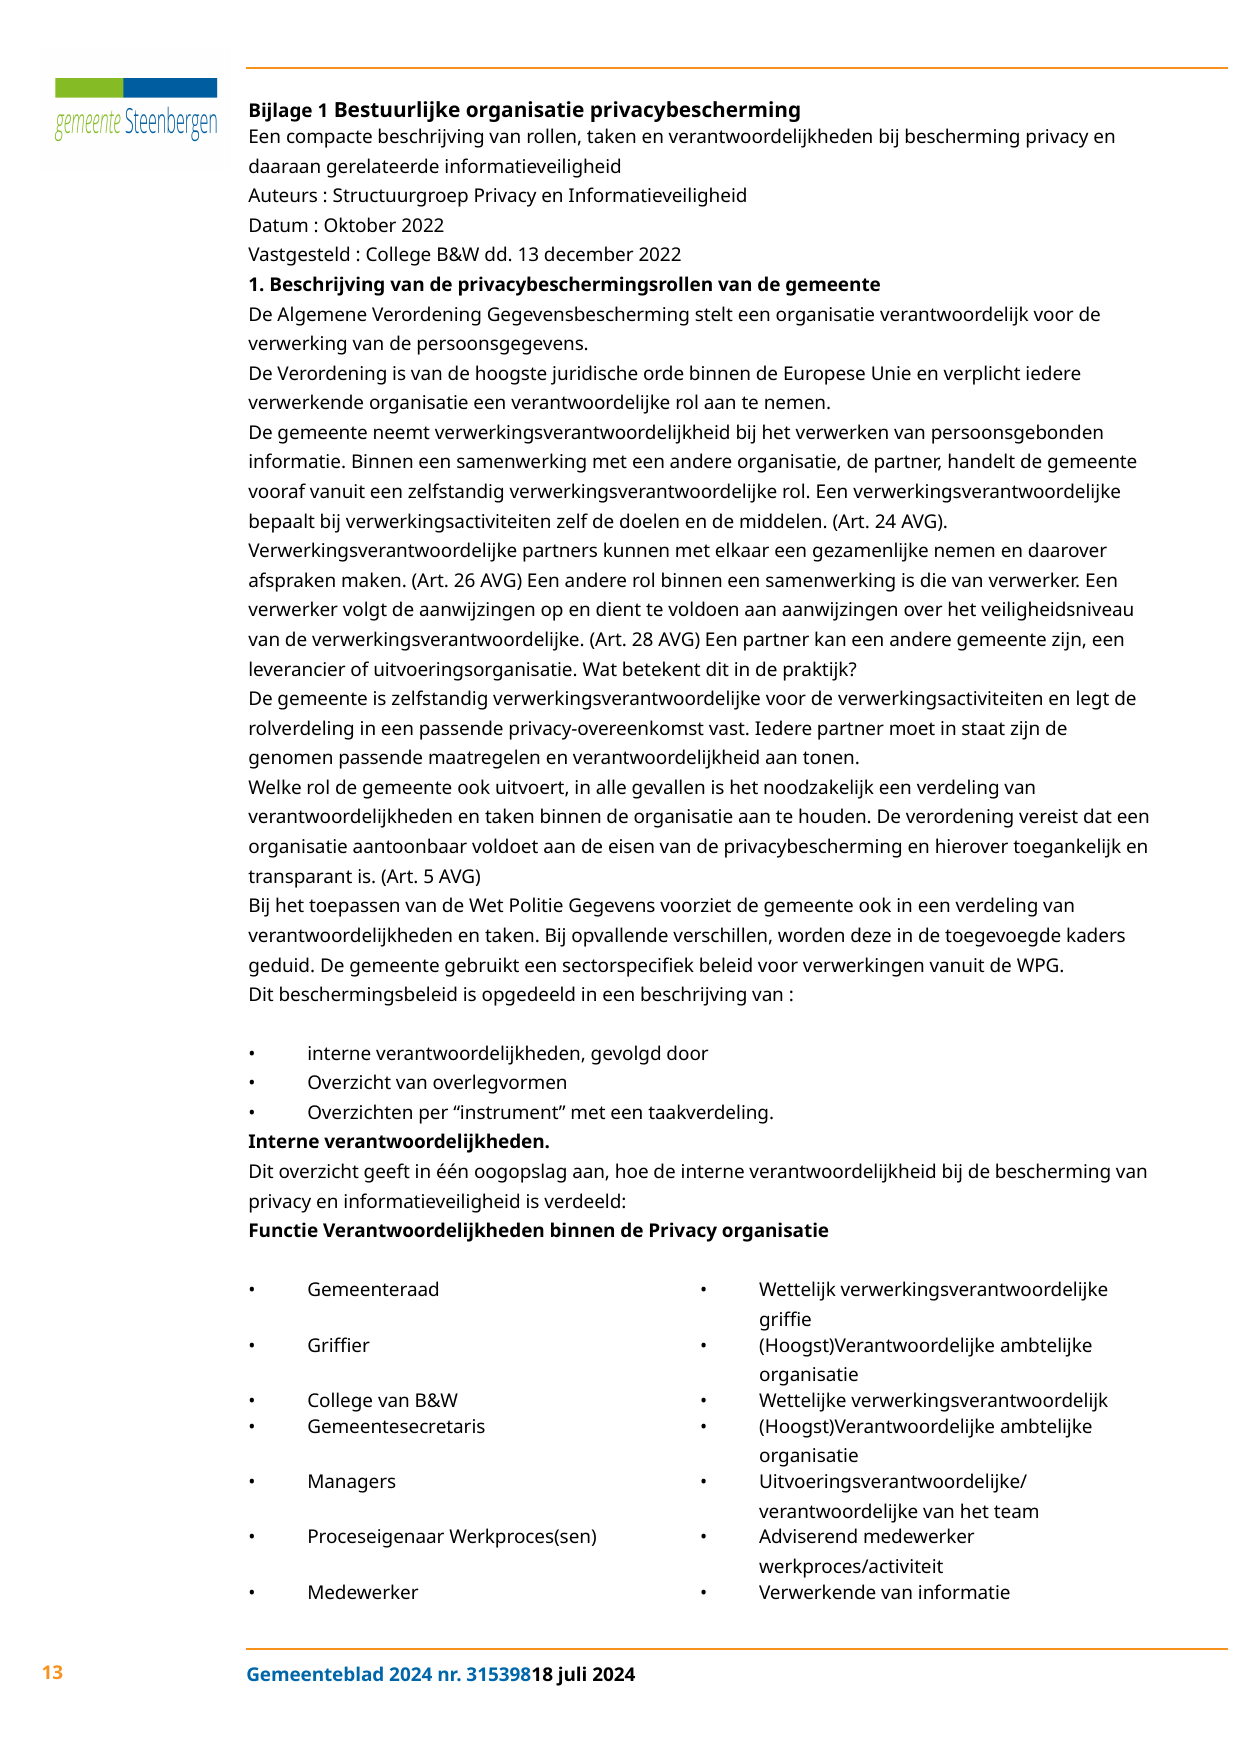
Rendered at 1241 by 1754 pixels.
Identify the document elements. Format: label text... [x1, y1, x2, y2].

text De Verordening is van de hoogste juridische orde binnen de Europese Unie en verplicht iedere verwerkende organisatie een verantwoordelijke rol aan te nemen. [248, 360, 1152, 415]
table_header Bij het toepassen van de Wet Politie Gegevens voorziet de gemeente ook in een verdeling van verantwoordelijkheden en taken. Bij opvallende verschillen, worden deze in de toegevoegde kaders geduid. De gemeente gebruikt een sectorspecifiek beleid voor verwerkingen vanuit de WPG. [248, 893, 1152, 977]
text De gemeente is zelfstandig verwerkingsverantwoordelijke voor de verwerkingsactiviteiten en legt de rolverdeling in een passende privacy-overeenkomst vast. Iedere partner moet in staat zijn de genomen passende maatregelen en verantwoordelijkheid aan tonen. [248, 685, 1152, 770]
table_cell College van B&W [248, 1387, 700, 1413]
text Een compacte beschrijving van rollen, taken en verantwoordelijkheden bij bescherming privacy en daaraan gerelateerde informatieveiligheid [248, 123, 1152, 179]
text Dit overzicht geeft in één oogopslag aan, hoe de interne verantwoordelijkheid bij de bescherming van privacy en informatieveiligheid is verdeeld: [248, 1158, 1152, 1213]
list Overzicht van overlegvormen [248, 1069, 1152, 1095]
table_cell Verwerkende van informatie [700, 1579, 1152, 1605]
picture [41, 47, 231, 172]
table_cell Griffier [248, 1332, 700, 1387]
table_cell Wettelijke verwerkingsverantwoordelijk [700, 1387, 1152, 1413]
table_cell Medewerker [248, 1579, 700, 1605]
list Overzichten per “instrument” met een taakverdeling. [248, 1099, 1152, 1125]
text Datum : Oktober 2022 [248, 212, 1152, 238]
table_header Wettelijk verwerkingsverantwoordelijke griffie [700, 1277, 1152, 1332]
text Interne verantwoordelijkheden. [248, 1129, 1152, 1154]
table_cell (Hoogst)Verantwoordelijke ambtelijke organisatie [700, 1332, 1152, 1387]
table_cell Managers [248, 1468, 700, 1524]
text Auteurs : Structuurgroep Privacy en Informatieveiligheid [248, 182, 1152, 208]
text Bijlage 1 Bestuurlijke organisatie privacybescherming [248, 95, 1152, 123]
table_header Gemeenteraad [248, 1277, 700, 1332]
text De gemeente neemt verwerkingsverantwoordelijkheid bij het verwerken van persoonsgebonden informatie. Binnen een samenwerking met een andere organisatie, de partner, handelt de gemeente vooraf vanuit een zelfstandig verwerkingsverantwoordelijke rol. Een verwerkingsverantwoordelijke bepaalt bij verwerkingsactiviteiten zelf de doelen en de middelen. (Art. 24 AVG). Verwerkingsverantwoordelijke partners kunnen met elkaar een gezamenlijke nemen en daarover afspraken maken. (Art. 26 AVG) Een andere rol binnen een samenwerking is die van verwerker. Een verwerker volgt de aanwijzingen op en dient te voldoen aan aanwijzingen over het veiligheidsniveau van de verwerkingsverantwoordelijke. (Art. 28 AVG) Een partner kan een andere gemeente zijn, een leverancier of uitvoeringsorganisatie. Wat betekent dit in de praktijk? [248, 419, 1152, 682]
text Dit beschermingsbeleid is opgedeeld in een beschrijving van : [248, 981, 1152, 1006]
table_cell Uitvoeringsverantwoordelijke/verantwoordelijke van het team [700, 1468, 1152, 1524]
table_cell Proceseigenaar Werkproces(sen) [248, 1524, 700, 1579]
text Vastgesteld : College B&W dd. 13 december 2022 [248, 242, 1152, 267]
table_cell Gemeentesecretaris [248, 1413, 700, 1468]
table_cell (Hoogst)Verantwoordelijke ambtelijke organisatie [700, 1413, 1152, 1468]
list interne verantwoordelijkheden, gevolgd door [248, 1040, 1152, 1066]
text De Algemene Verordening Gegevensbescherming stelt een organisatie verantwoordelijk voor de verwerking van de persoonsgegevens. [248, 301, 1152, 356]
table_cell Adviserend medewerker werkproces/activiteit [700, 1524, 1152, 1579]
text Functie Verantwoordelijkheden binnen de Privacy organisatie [248, 1217, 1152, 1243]
text Welke rol de gemeente ook uitvoert, in alle gevallen is het noodzakelijk een verdeling van verantwoordelijkheden en taken binnen de organisatie aan te houden. De verordening vereist dat een organisatie aantoonbaar voldoet aan de eisen van de privacybescherming en hierover toegankelijk en transparant is. (Art. 5 AVG) [248, 774, 1152, 889]
text 1. Beschrijving van de privacybeschermingsrollen van de gemeente [248, 271, 1152, 297]
